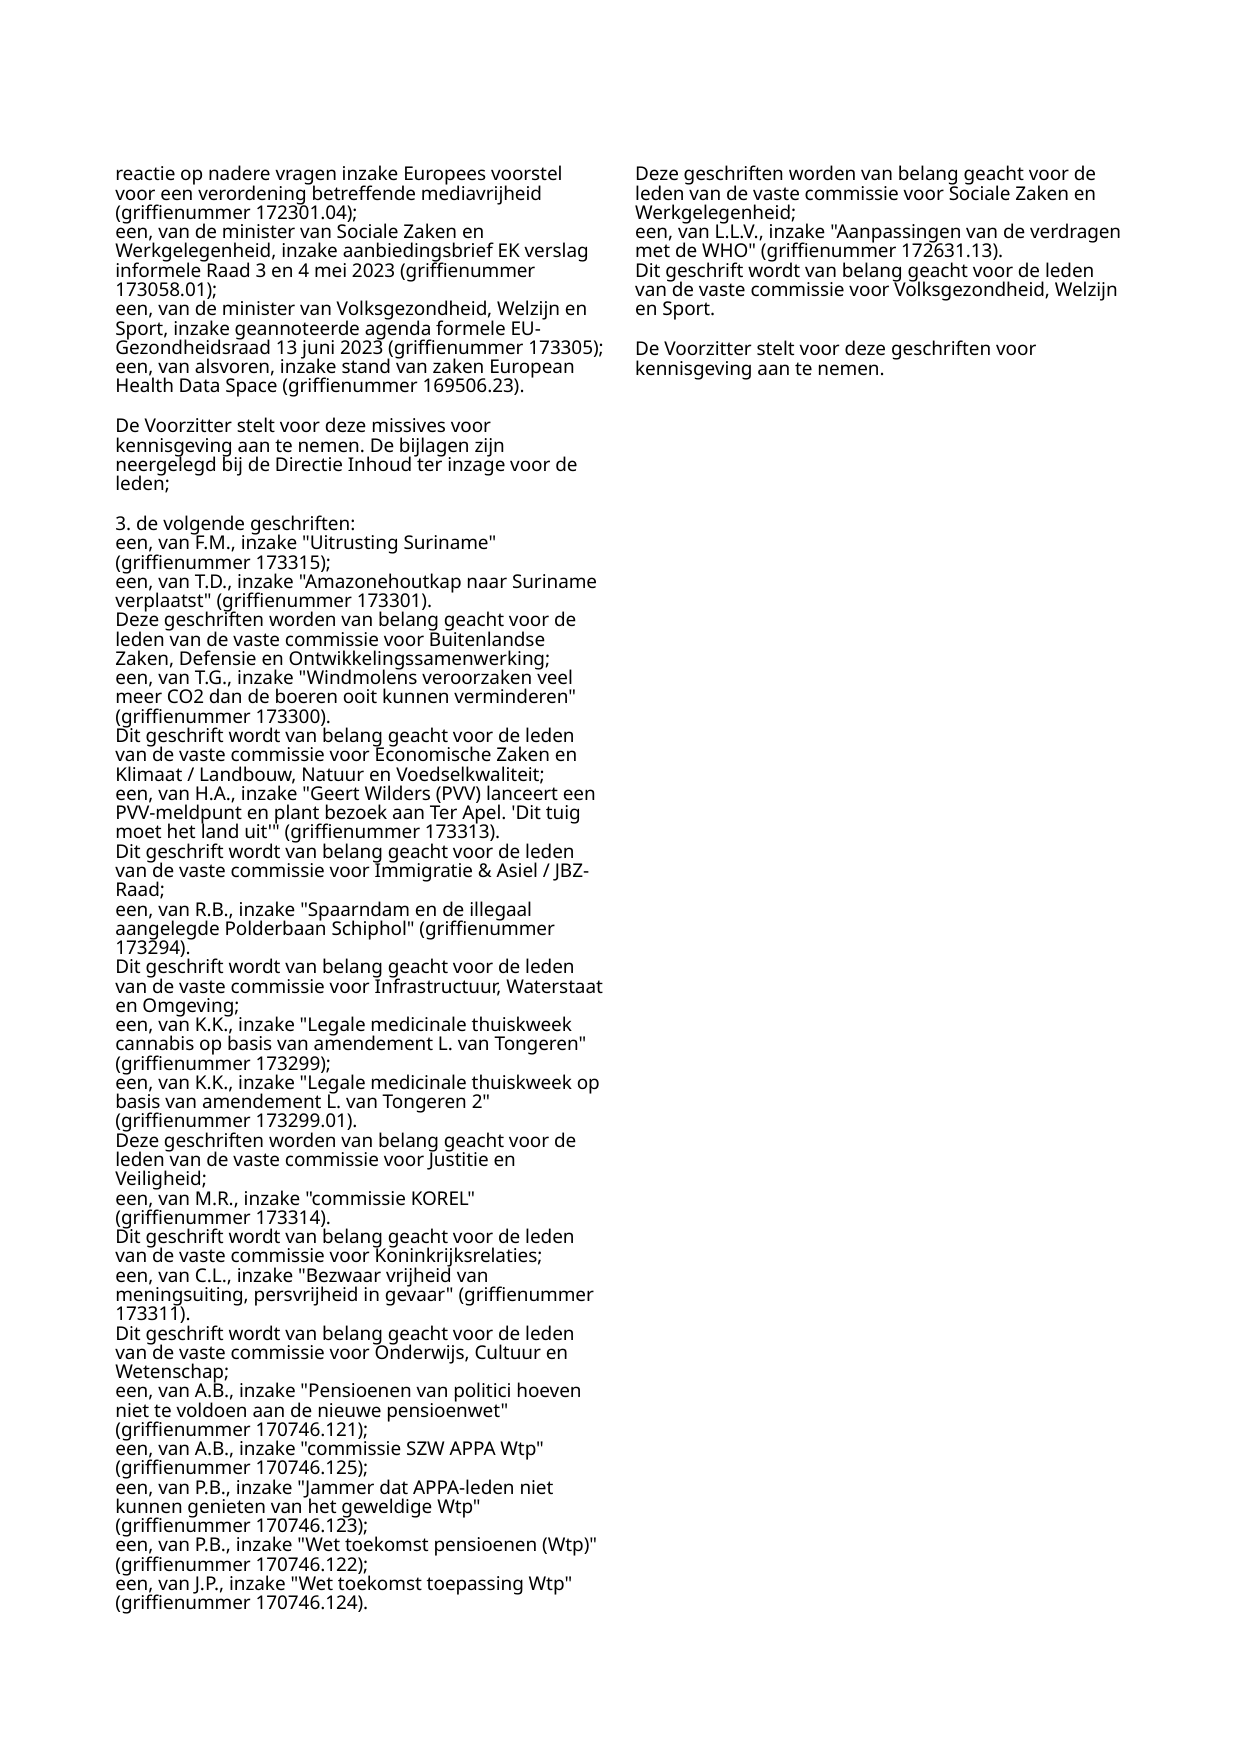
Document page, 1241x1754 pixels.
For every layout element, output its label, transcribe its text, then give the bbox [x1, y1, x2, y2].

text Deze geschriften worden van belang geacht voor de leden van de vaste commissie voor Sociale Zaken en Werkgelegenheid; [635, 165, 1125, 223]
text een, van H.A., inzake "Geert Wilders (PVV) lanceert een PVV-meldpunt en plant bezoek aan Ter Apel. 'Dit tuig moet het land uit'" (griffienummer 173313). [115, 785, 605, 843]
text een, van K.K., inzake "Legale medicinale thuiskweek cannabis op basis van amendement L. van Tongeren" (griffienummer 173299); [115, 1016, 605, 1074]
text Dit geschrift wordt van belang geacht voor de leden van de vaste commissie voor Economische Zaken en Klimaat / Landbouw, Natuur en Voedselkwaliteit; [115, 727, 605, 785]
text reactie op nadere vragen inzake Europees voorstel voor een verordening betreffende mediavrijheid (griffienummer 172301.04); [115, 165, 605, 223]
text een, van alsvoren, inzake stand van zaken European Health Data Space (griffienummer 169506.23). [115, 358, 605, 397]
text een, van T.D., inzake "Amazonehoutkap naar Suriname verplaatst" (griffienummer 173301). [115, 573, 605, 611]
text een, van P.B., inzake "Wet toekomst pensioenen (Wtp)" (griffienummer 170746.122); [115, 1536, 605, 1575]
text De Voorzitter stelt voor deze geschriften voor kennisgeving aan te nemen. [635, 340, 1125, 379]
text een, van A.B., inzake "commissie SZW APPA Wtp" (griffienummer 170746.125); [115, 1440, 605, 1479]
text Dit geschrift wordt van belang geacht voor de leden van de vaste commissie voor Onderwijs, Cultuur en Wetenschap; [115, 1324, 605, 1382]
text Dit geschrift wordt van belang geacht voor de leden van de vaste commissie voor Immigratie & Asiel / JBZ-Raad; [115, 843, 605, 901]
text een, van M.R., inzake "commissie KOREL" (griffienummer 173314). [115, 1189, 605, 1228]
text De Voorzitter stelt voor deze missives voor kennisgeving aan te nemen. De bijlagen zijn neergelegd bij de Directie Inhoud ter inzage voor de leden; [115, 417, 605, 494]
text een, van de minister van Volksgezondheid, Welzijn en Sport, inzake geannoteerde agenda formele EU-Gezondheidsraad 13 juni 2023 (griffienummer 173305); [115, 300, 605, 358]
text een, van A.B., inzake "Pensioenen van politici hoeven niet te voldoen aan de nieuwe pensioenwet" (griffienummer 170746.121); [115, 1382, 605, 1440]
text Deze geschriften worden van belang geacht voor de leden van de vaste commissie voor Buitenlandse Zaken, Defensie en Ontwikkelingssamenwerking; [115, 611, 605, 669]
text Dit geschrift wordt van belang geacht voor de leden van de vaste commissie voor Infrastructuur, Waterstaat en Omgeving; [115, 958, 605, 1016]
text Dit geschrift wordt van belang geacht voor de leden van de vaste commissie voor Volksgezondheid, Welzijn en Sport. [635, 262, 1125, 319]
text een, van F.M., inzake "Uitrusting Suriname" (griffienummer 173315); [115, 534, 605, 573]
text Deze geschriften worden van belang geacht voor de leden van de vaste commissie voor Justitie en Veiligheid; [115, 1132, 605, 1189]
text een, van C.L., inzake "Bezwaar vrijheid van meningsuiting, persvrijheid in gevaar" (griffienummer 173311). [115, 1267, 605, 1324]
text 3. de volgende geschriften: [115, 515, 605, 534]
text een, van J.P., inzake "Wet toekomst toepassing Wtp" (griffienummer 170746.124). [115, 1575, 605, 1613]
text een, van P.B., inzake "Jammer dat APPA-leden niet kunnen genieten van het geweldige Wtp" (griffienummer 170746.123); [115, 1479, 605, 1536]
text een, van T.G., inzake "Windmolens veroorzaken veel meer CO2 dan de boeren ooit kunnen verminderen" (griffienummer 173300). [115, 669, 605, 727]
text een, van de minister van Sociale Zaken en Werkgelegenheid, inzake aanbiedingsbrief EK verslag informele Raad 3 en 4 mei 2023 (griffienummer 173058.01); [115, 223, 605, 300]
text een, van K.K., inzake "Legale medicinale thuiskweek op basis van amendement L. van Tongeren 2" (griffienummer 173299.01). [115, 1074, 605, 1132]
text een, van R.B., inzake "Spaarndam en de illegaal aangelegde Polderbaan Schiphol" (griffienummer 173294). [115, 901, 605, 958]
text een, van L.L.V., inzake "Aanpassingen van de verdragen met de WHO" (griffienummer 172631.13). [635, 223, 1125, 262]
text Dit geschrift wordt van belang geacht voor de leden van de vaste commissie voor Koninkrijksrelaties; [115, 1228, 605, 1267]
